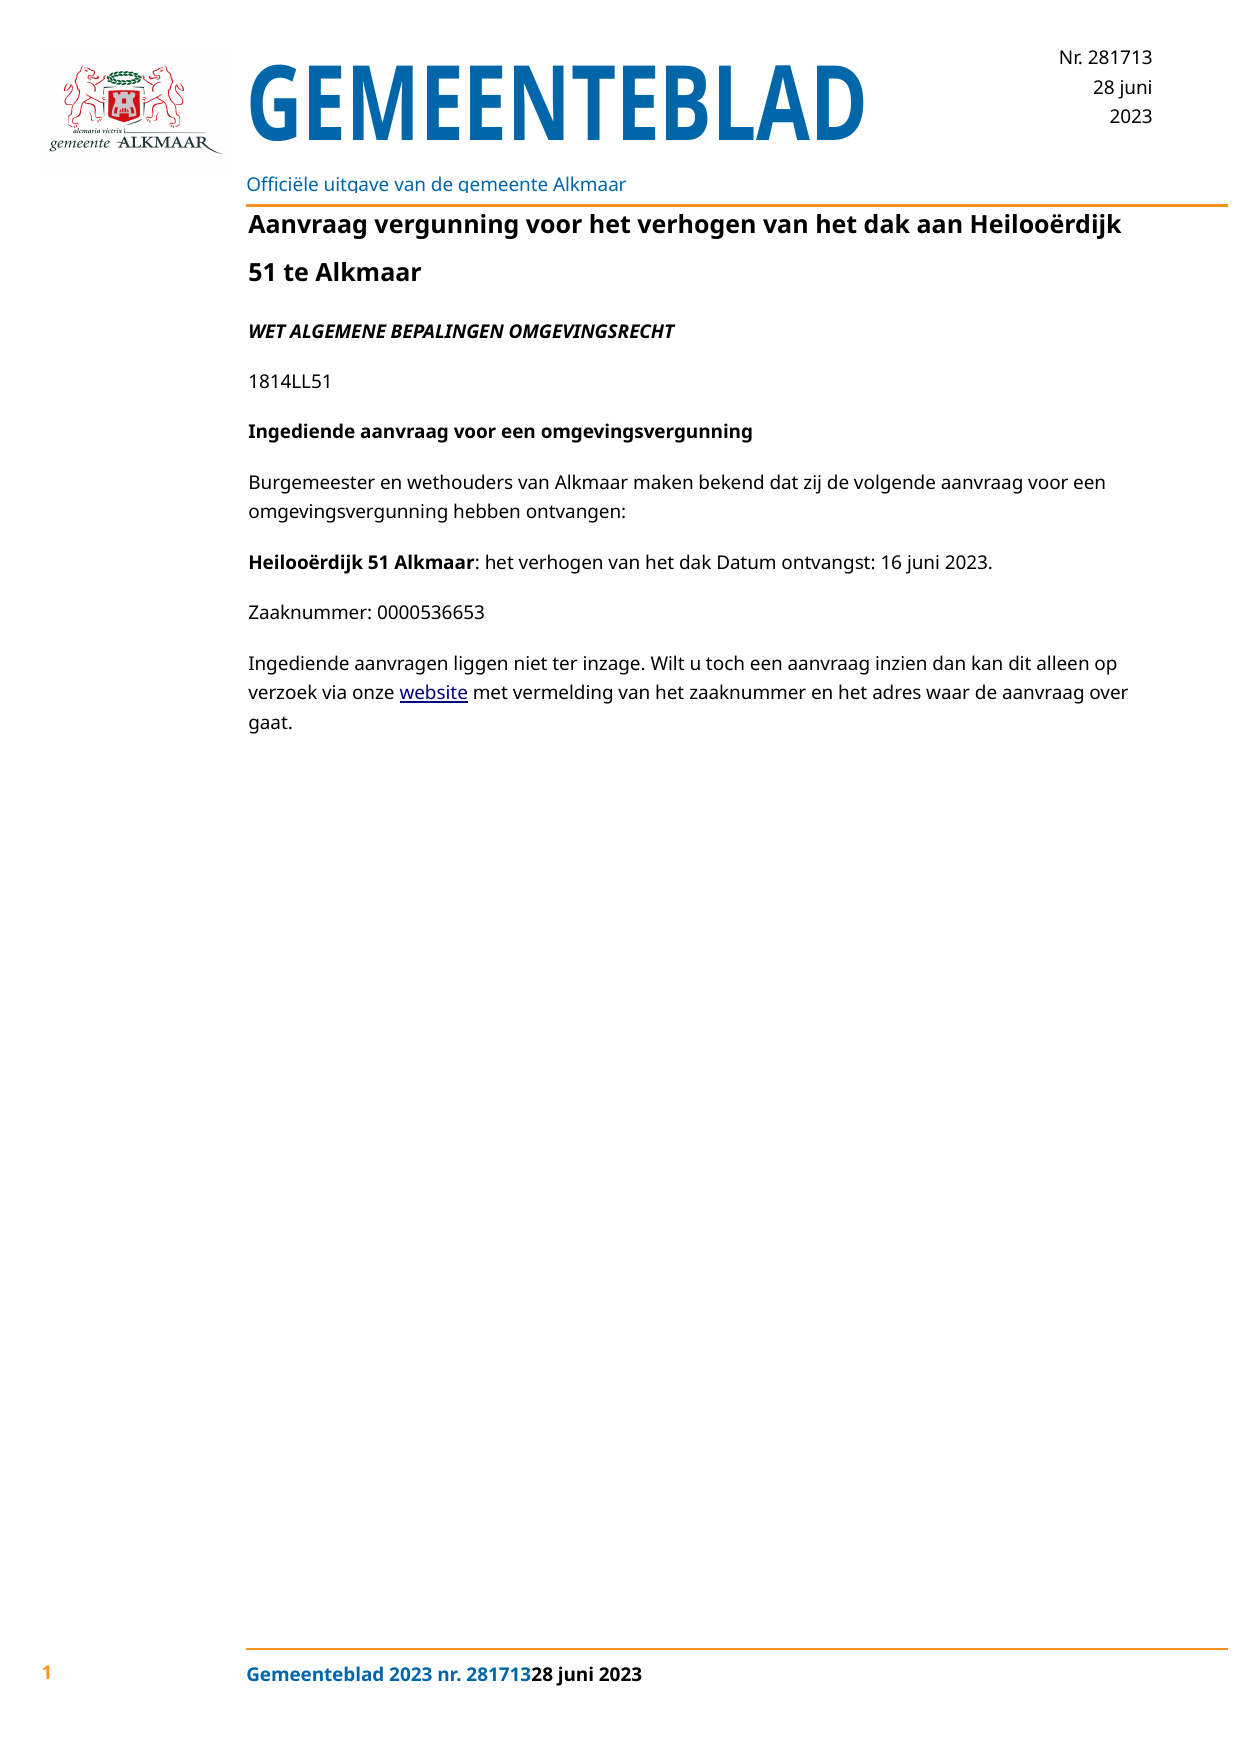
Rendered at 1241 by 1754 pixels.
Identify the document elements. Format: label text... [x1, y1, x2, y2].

text Zaaknummer: 0000536653 [248, 599, 1152, 625]
text Burgemeester en wethouders van Alkmaar maken bekend dat zij de volgende aanvraag voor een omgevingsvergunning hebben ontvangen: [248, 469, 1152, 524]
text Ingediende aanvragen liggen niet ter inzage. Wilt u toch een aanvraag inzien dan kan dit alleen op verzoek via onze website met vermelding van het zaaknummer en het adres waar de aanvraag over gaat. [248, 650, 1152, 735]
text Aanvraag vergunning voor het verhogen van het dak aan Heilooërdijk 51 te Alkmaar [248, 207, 1152, 288]
text Ingediende aanvraag voor een omgevingsvergunning [248, 419, 1152, 444]
text 1814LL51 [248, 368, 1152, 394]
picture [41, 47, 231, 172]
text WET ALGEMENE BEPALINGEN OMGEVINGSRECHT [248, 318, 1152, 344]
text Heilooërdijk 51 Alkmaar: het verhogen van het dak Datum ontvangst: 16 juni 2023. [248, 549, 1152, 575]
